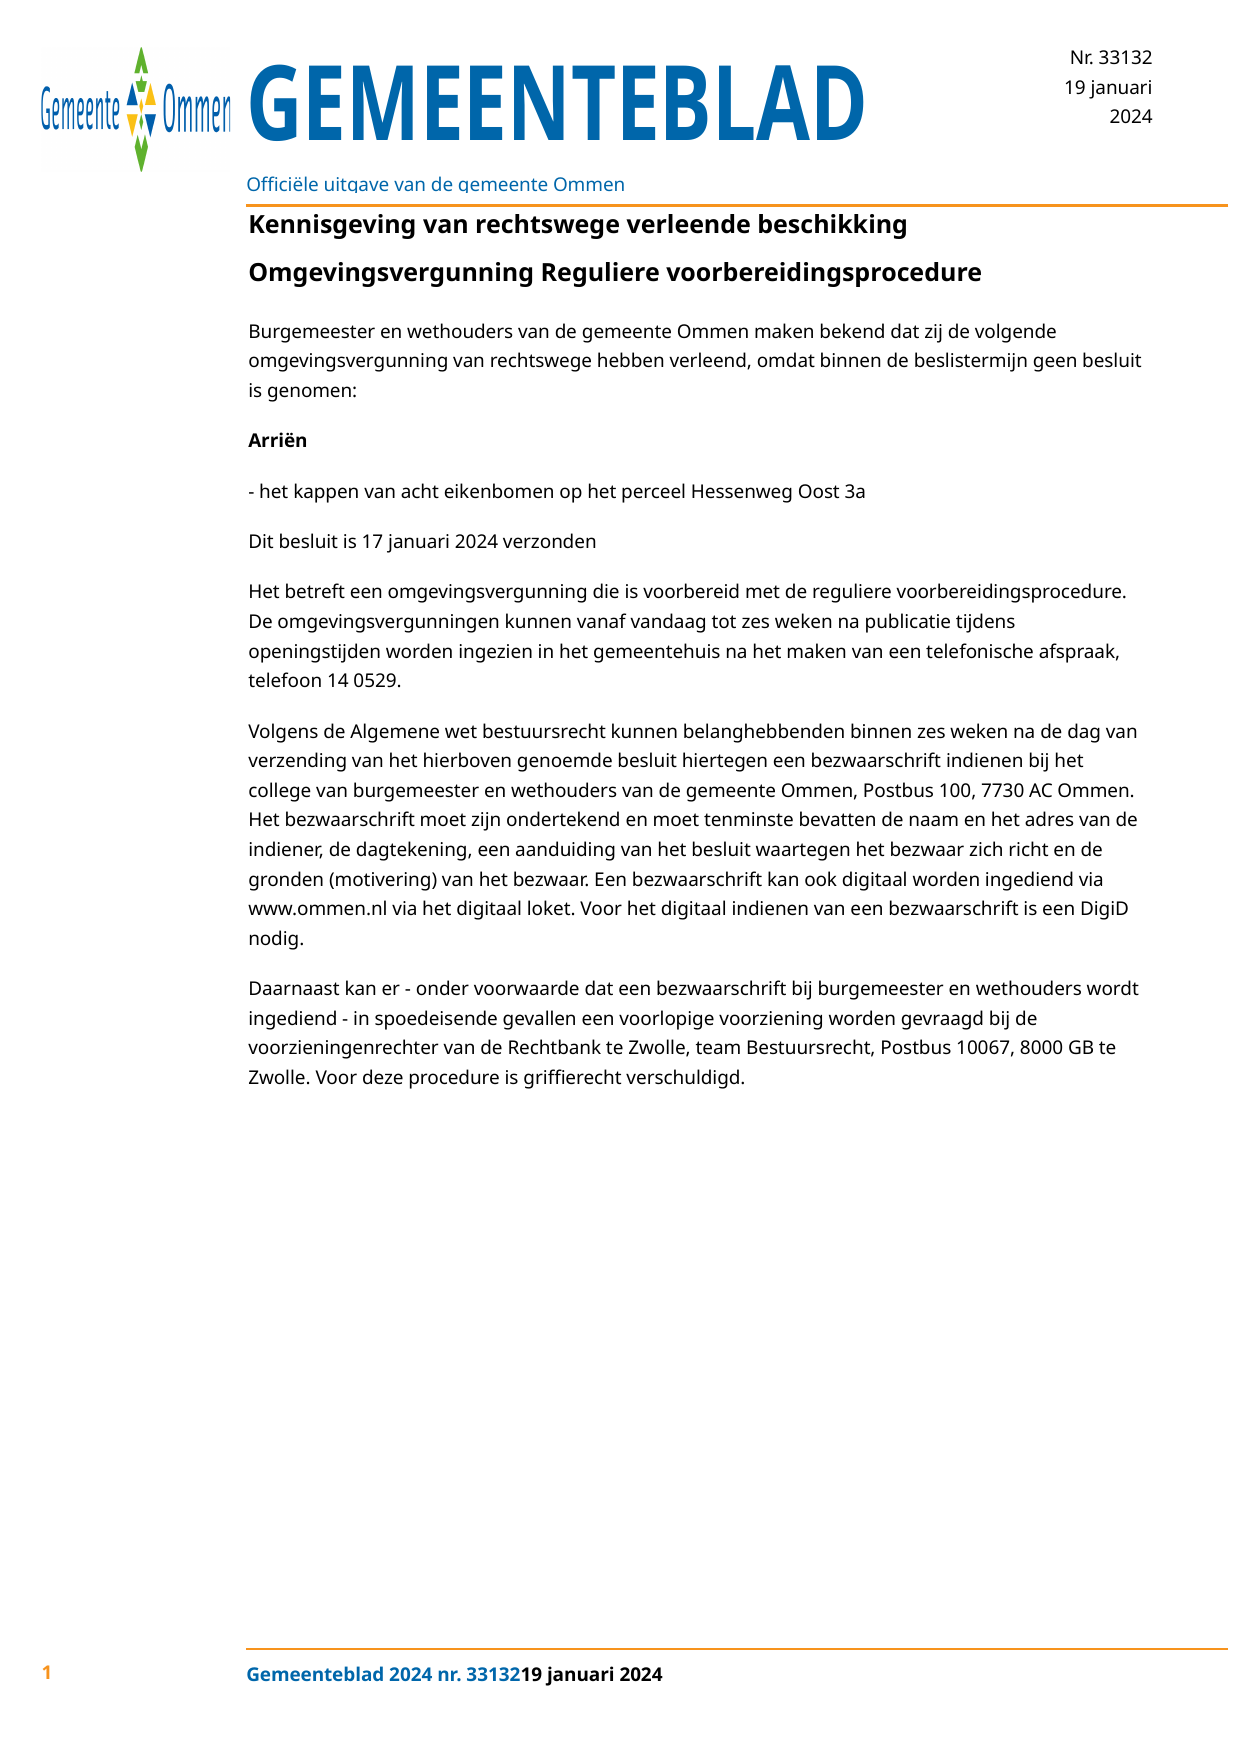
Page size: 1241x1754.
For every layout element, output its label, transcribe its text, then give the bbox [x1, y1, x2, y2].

text Kennisgeving van rechtswege verleende beschikking Omgevingsvergunning Reguliere voorbereidingsprocedure [248, 207, 1152, 288]
text Arriën [248, 427, 1152, 453]
picture [41, 47, 231, 172]
text Het betreft een omgevingsvergunning die is voorbereid met de reguliere voorbereidingsprocedure. De omgevingsvergunningen kunnen vanaf vandaag tot zes weken na publicatie tijdens openingstijden worden ingezien in het gemeentehuis na het maken van een telefonische afspraak, telefoon 14 0529. [248, 579, 1152, 693]
text Burgemeester en wethouders van de gemeente Ommen maken bekend dat zij de volgende omgevingsvergunning van rechtswege hebben verleend, omdat binnen de beslistermijn geen besluit is genomen: [248, 318, 1152, 403]
text Daarnaast kan er - onder voorwaarde dat een bezwaarschrift bij burgemeester en wethouders wordt ingediend - in spoedeisende gevallen een voorlopige voorziening worden gevraagd bij de voorzieningenrechter van de Rechtbank te Zwolle, team Bestuursrecht, Postbus 10067, 8000 GB te Zwolle. Voor deze procedure is griffierecht verschuldigd. [248, 975, 1152, 1090]
text Dit besluit is 17 januari 2024 verzonden [248, 528, 1152, 554]
text Volgens de Algemene wet bestuursrecht kunnen belanghebbenden binnen zes weken na de dag van verzending van het hierboven genoemde besluit hiertegen een bezwaarschrift indienen bij het college van burgemeester en wethouders van de gemeente Ommen, Postbus 100, 7730 AC Ommen. Het bezwaarschrift moet zijn ondertekend en moet tenminste bevatten de naam en het adres van de indiener, de dagtekening, een aanduiding van het besluit waartegen het bezwaar zich richt en de gronden (motivering) van het bezwaar. Een bezwaarschrift kan ook digitaal worden ingediend via www.ommen.nl via het digitaal loket. Voor het digitaal indienen van een bezwaarschrift is een DigiD nodig. [248, 718, 1152, 951]
text - het kappen van acht eikenbomen op het perceel Hessenweg Oost 3a [248, 478, 1152, 504]
